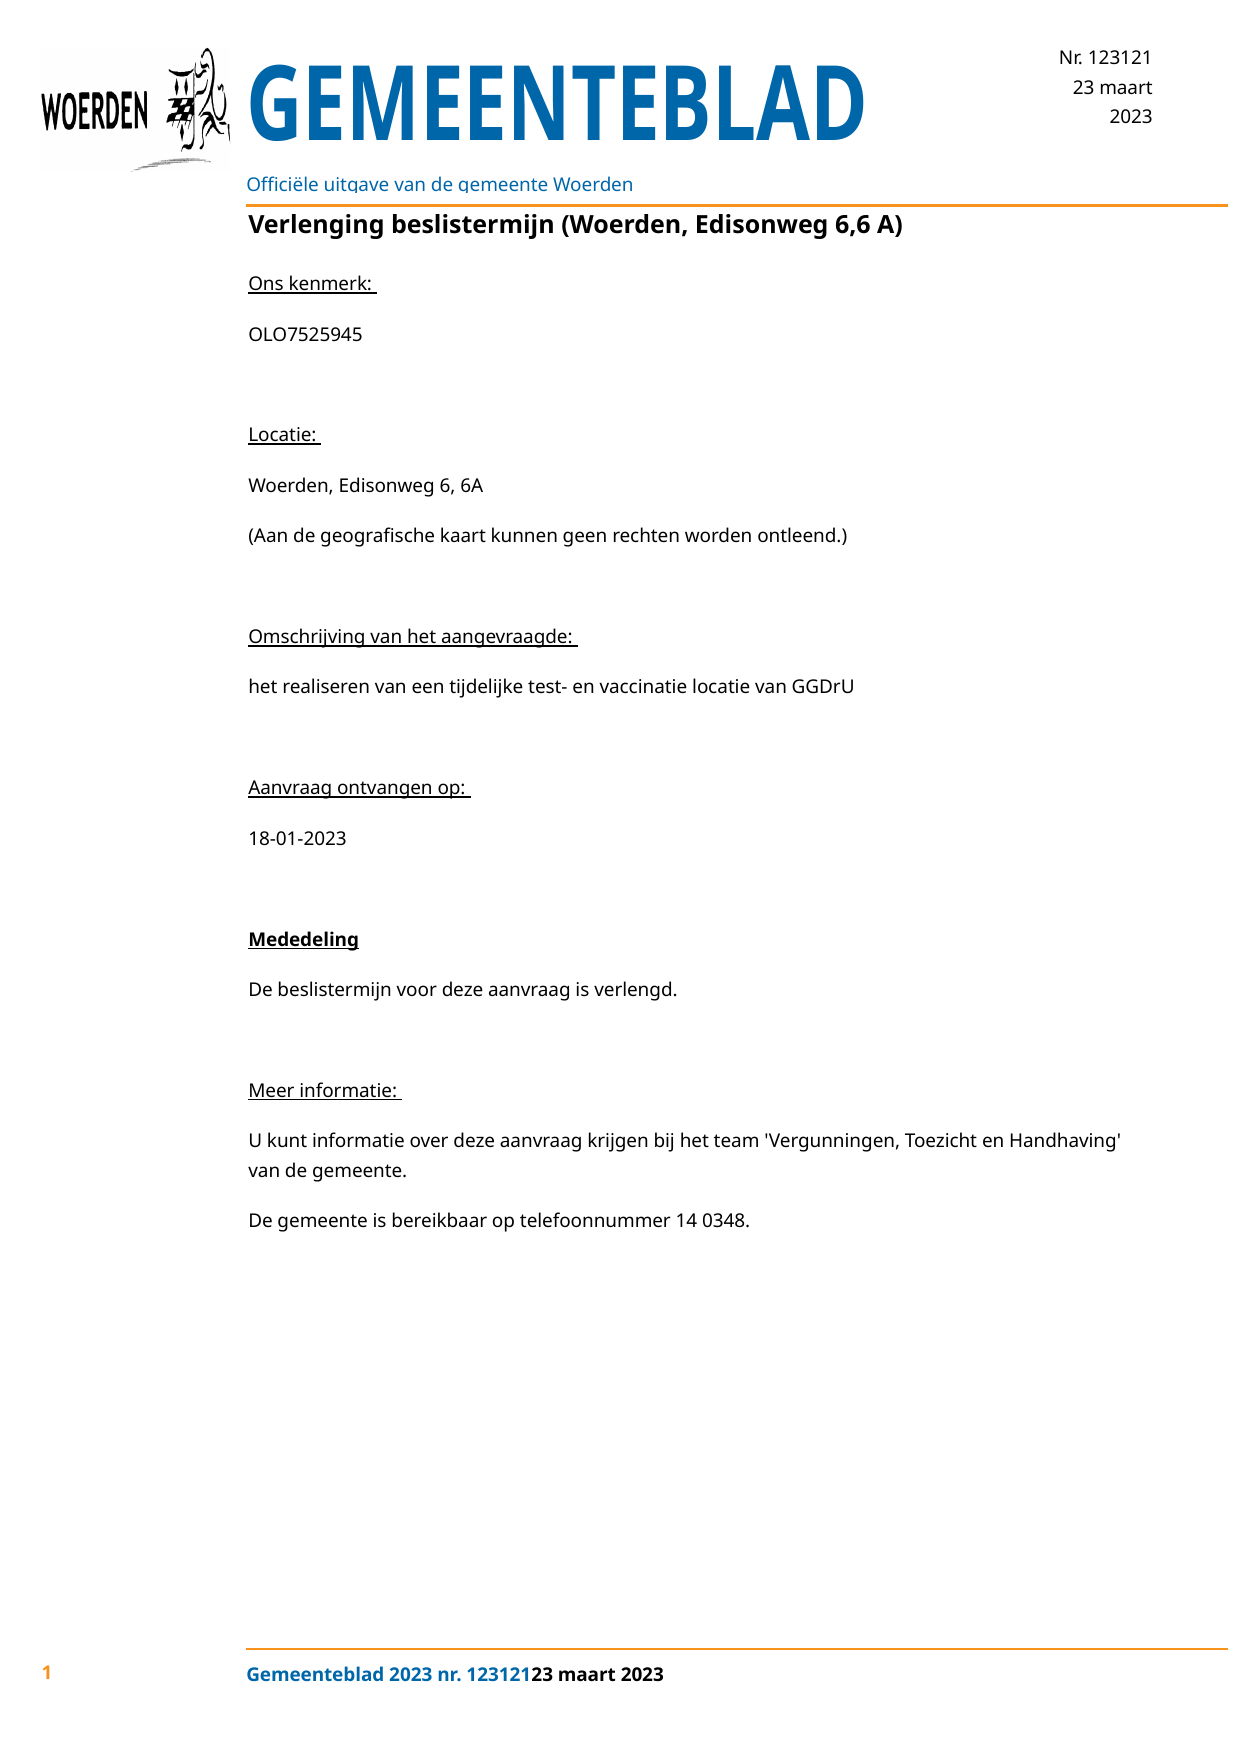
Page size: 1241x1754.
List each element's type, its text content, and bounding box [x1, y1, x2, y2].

text (Aan de geografische kaart kunnen geen rechten worden ontleend.) [248, 522, 1152, 548]
text Verlenging beslistermijn (Woerden, Edisonweg 6,6 A) [248, 207, 1152, 241]
text het realiseren van een tijdelijke test- en vaccinatie locatie van GGDrU [248, 674, 1152, 699]
text Woerden, Edisonweg 6, 6A [248, 472, 1152, 498]
text Ons kenmerk: [248, 270, 1152, 296]
text OLO7525945 [248, 321, 1152, 346]
text Omschrijving van het aangevraagde: [248, 623, 1152, 649]
text Locatie: [248, 422, 1152, 447]
text Meer informatie: [248, 1077, 1152, 1103]
text De gemeente is bereikbaar op telefoonnummer 14 0348. [248, 1207, 1152, 1233]
text Mededeling [248, 926, 1152, 951]
text 18-01-2023 [248, 825, 1152, 851]
text U kunt informatie over deze aanvraag krijgen bij het team 'Vergunningen, Toezicht en Handhaving' van de gemeente. [248, 1127, 1152, 1183]
text De beslistermijn voor deze aanvraag is verlengd. [248, 976, 1152, 1002]
text Aanvraag ontvangen op: [248, 774, 1152, 800]
picture [41, 47, 231, 172]
